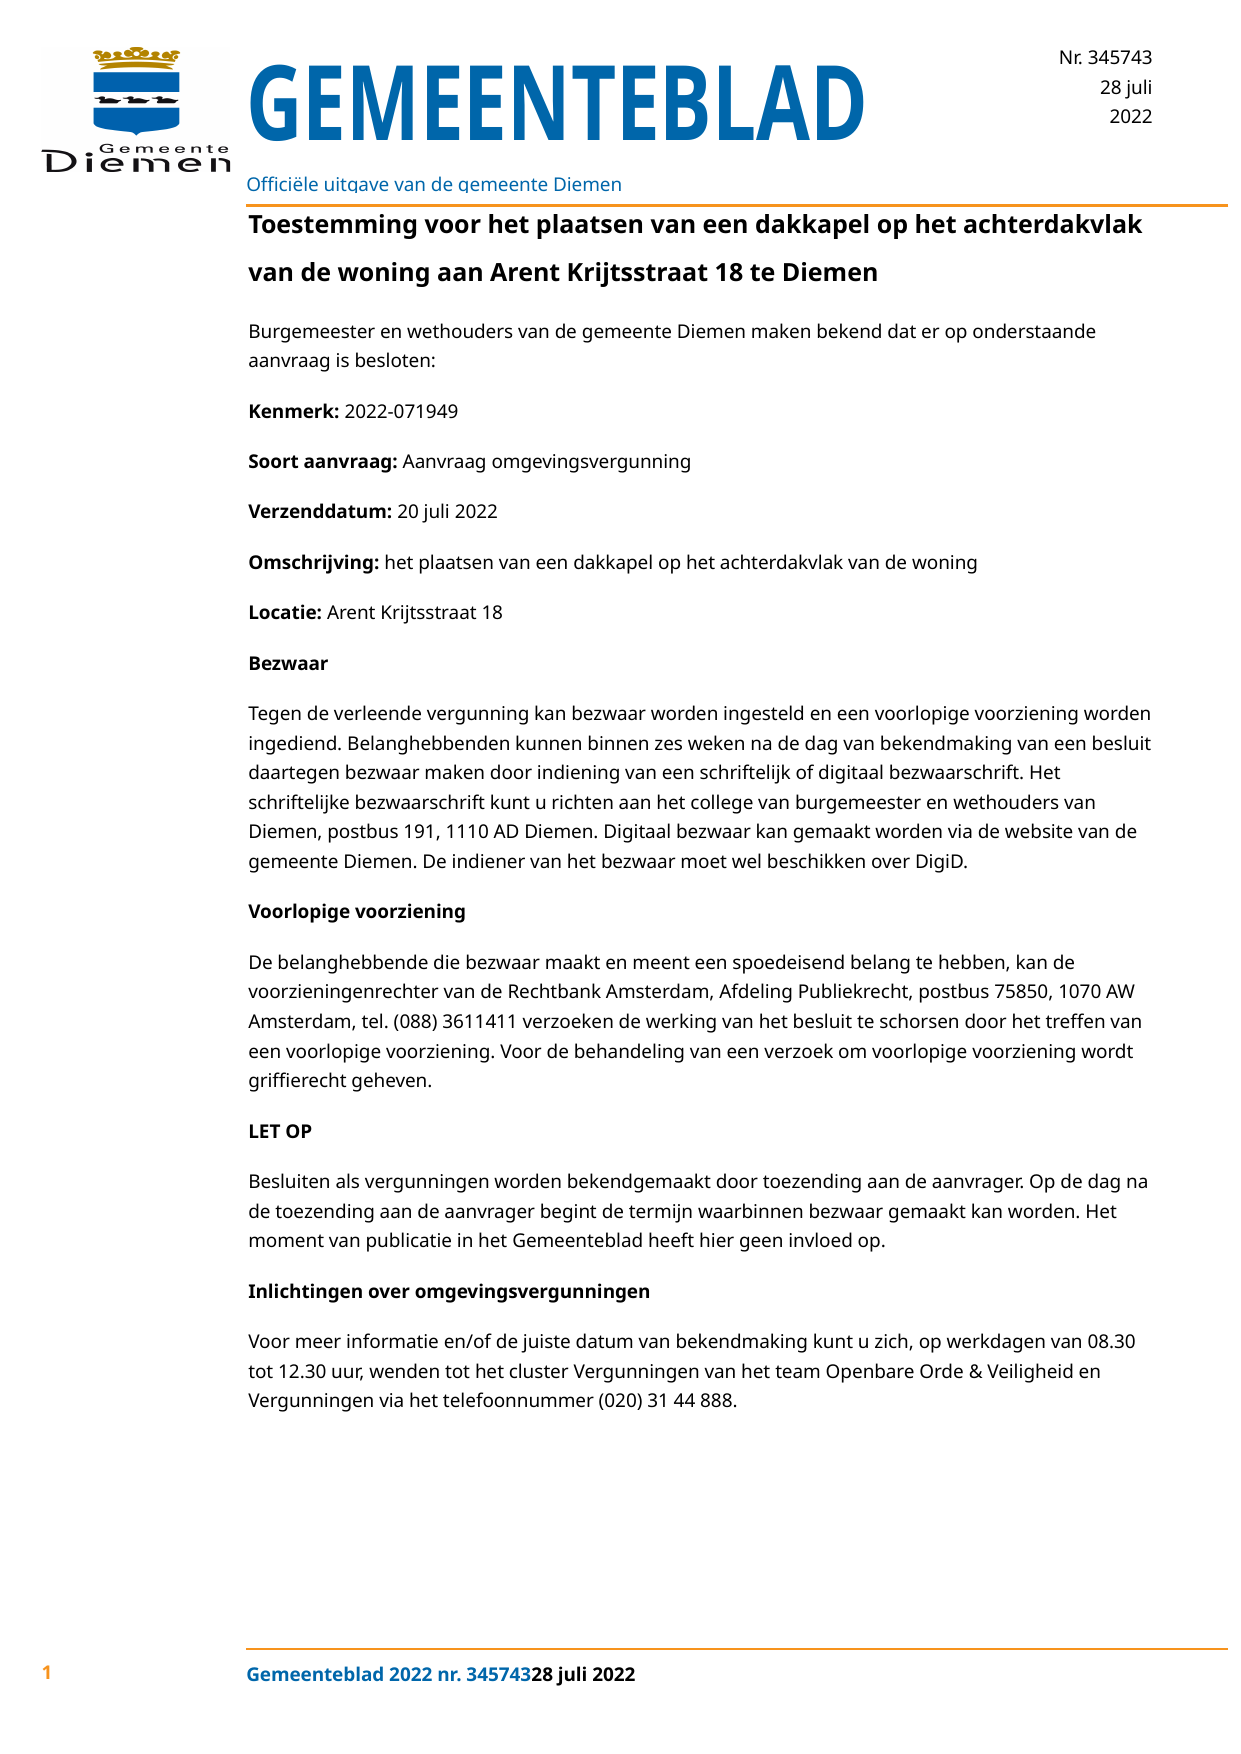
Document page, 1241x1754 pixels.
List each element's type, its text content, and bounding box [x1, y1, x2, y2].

text Toestemming voor het plaatsen van een dakkapel op het achterdakvlak van de woning aan Arent Krijtsstraat 18 te Diemen [248, 207, 1152, 288]
text Burgemeester en wethouders van de gemeente Diemen maken bekend dat er op onderstaande aanvraag is besloten: [248, 318, 1152, 373]
text Tegen de verleende vergunning kan bezwaar worden ingesteld en een voorlopige voorziening worden ingediend. Belanghebbenden kunnen binnen zes weken na de dag van bekendmaking van een besluit daartegen bezwaar maken door indiening van een schriftelijk of digitaal bezwaarschrift. Het schriftelijke bezwaarschrift kunt u richten aan het college van burgemeester en wethouders van Diemen, postbus 191, 1110 AD Diemen. Digitaal bezwaar kan gemaakt worden via de website van de gemeente Diemen. De indiener van het bezwaar moet wel beschikken over DigiD. [248, 700, 1152, 874]
text Besluiten als vergunningen worden bekendgemaakt door toezending aan de aanvrager. Op de dag na de toezending aan de aanvrager begint de termijn waarbinnen bezwaar gemaakt kan worden. Het moment van publicatie in het Gemeenteblad heeft hier geen invloed op. [248, 1168, 1152, 1253]
text Inlichtingen over omgevingsvergunningen [248, 1278, 1152, 1304]
text Omschrijving: het plaatsen van een dakkapel op het achterdakvlak van de woning [248, 549, 1152, 575]
text Voor meer informatie en/of de juiste datum van bekendmaking kunt u zich, op werkdagen van 08.30 tot 12.30 uur, wenden tot het cluster Vergunningen van het team Openbare Orde & Veiligheid en Vergunningen via het telefoonnummer (020) 31 44 888. [248, 1328, 1152, 1413]
text Kenmerk: 2022-071949 [248, 398, 1152, 424]
text Voorlopige voorziening [248, 899, 1152, 924]
text Locatie: Arent Krijtsstraat 18 [248, 599, 1152, 625]
text Bezwaar [248, 650, 1152, 676]
text De belanghebbende die bezwaar maakt en meent een spoedeisend belang te hebben, kan de voorzieningenrechter van de Rechtbank Amsterdam, Afdeling Publiekrecht, postbus 75850, 1070 AW Amsterdam, tel. (088) 3611411 verzoeken de werking van het besluit te schorsen door het treffen van een voorlopige voorziening. Voor de behandeling van een verzoek om voorlopige voorziening wordt griffierecht geheven. [248, 949, 1152, 1093]
text Verzenddatum: 20 juli 2022 [248, 499, 1152, 524]
picture [41, 47, 231, 172]
text Soort aanvraag: Aanvraag omgevingsvergunning [248, 448, 1152, 474]
text LET OP [248, 1118, 1152, 1144]
